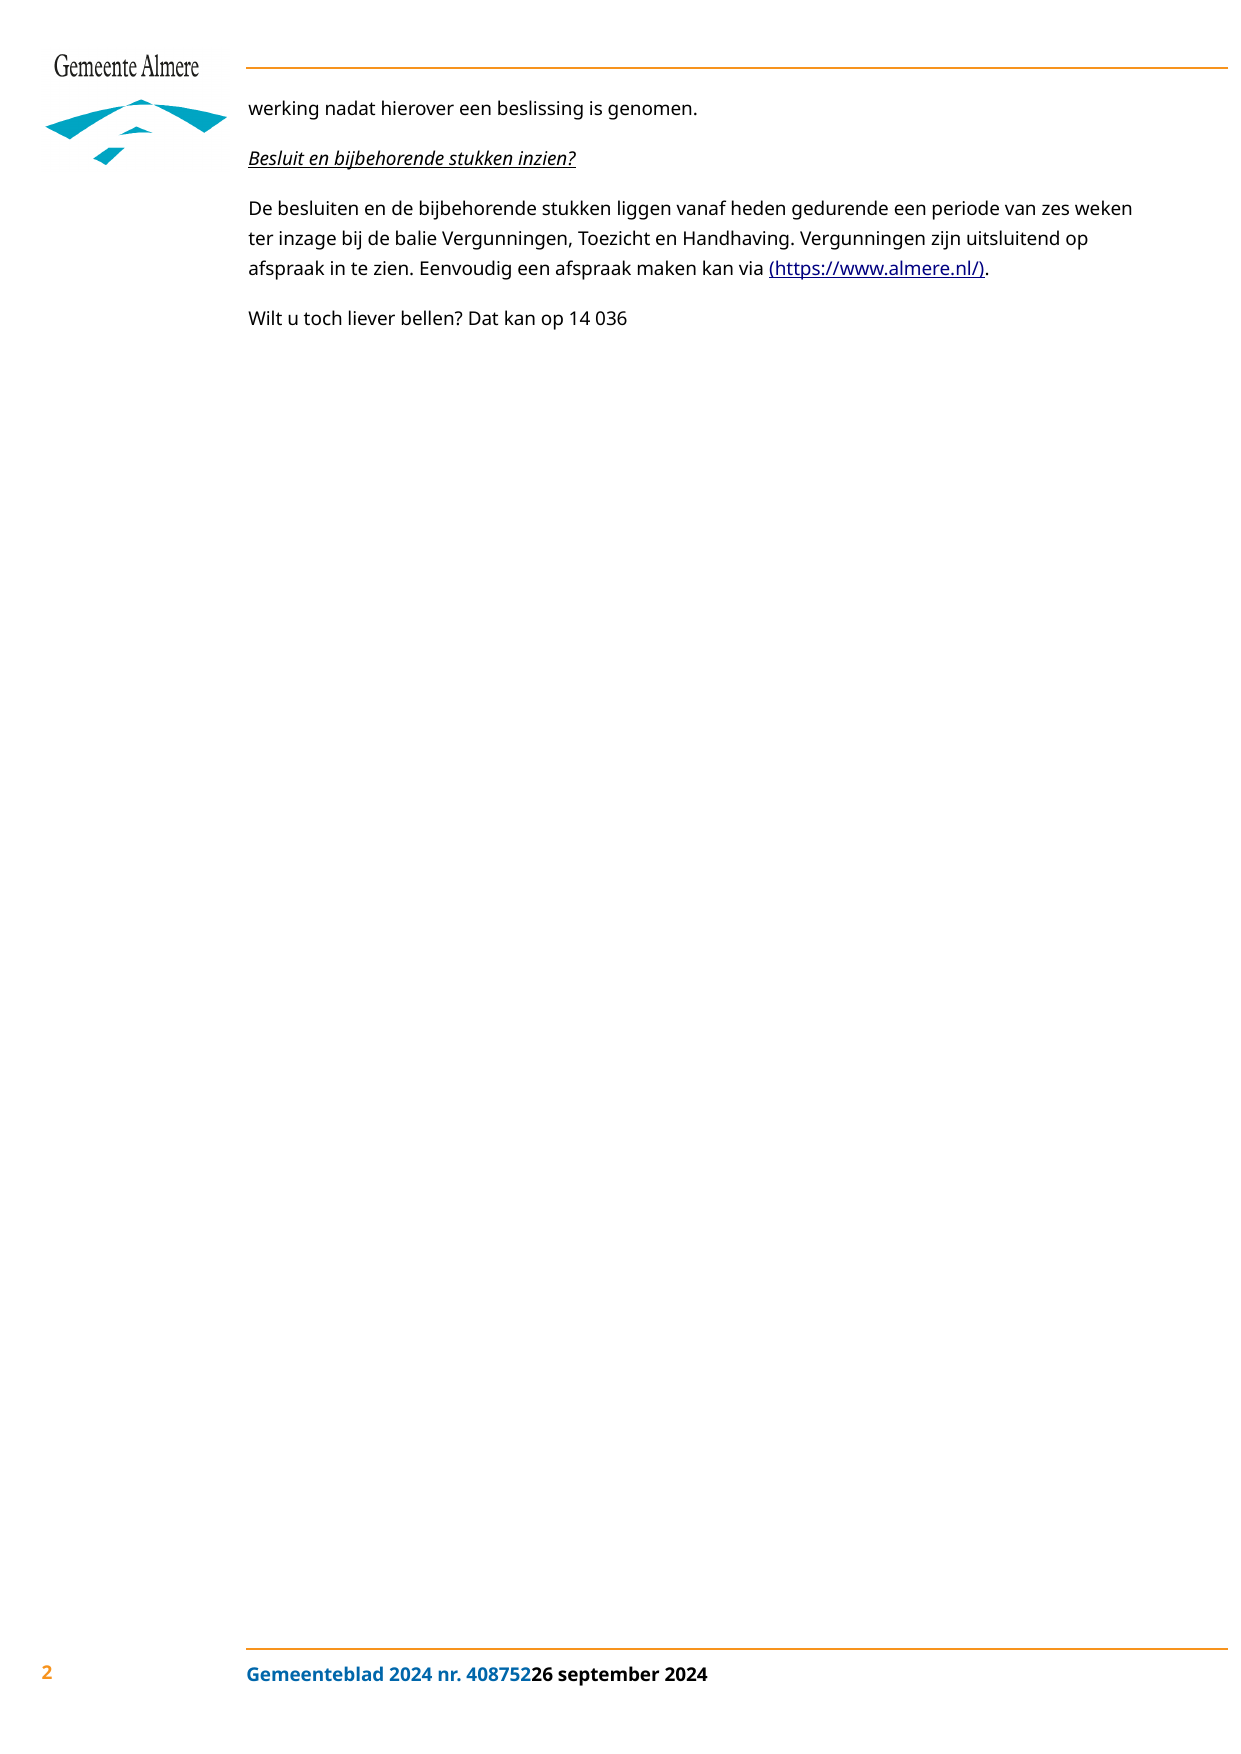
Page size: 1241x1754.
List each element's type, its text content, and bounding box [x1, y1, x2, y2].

text Wilt u toch liever bellen? Dat kan op 14 036 [248, 305, 1152, 331]
text De besluiten en de bijbehorende stukken liggen vanaf heden gedurende een periode van zes weken ter inzage bij de balie Vergunningen, Toezicht en Handhaving. Vergunningen zijn uitsluitend op afspraak in te zien. Eenvoudig een afspraak maken kan via (https://www.almere.nl/). [248, 196, 1152, 281]
text Besluit en bijbehorende stukken inzien? [248, 145, 1152, 171]
text werking nadat hierover een beslissing is genomen. [248, 95, 1152, 121]
picture [41, 47, 231, 172]
